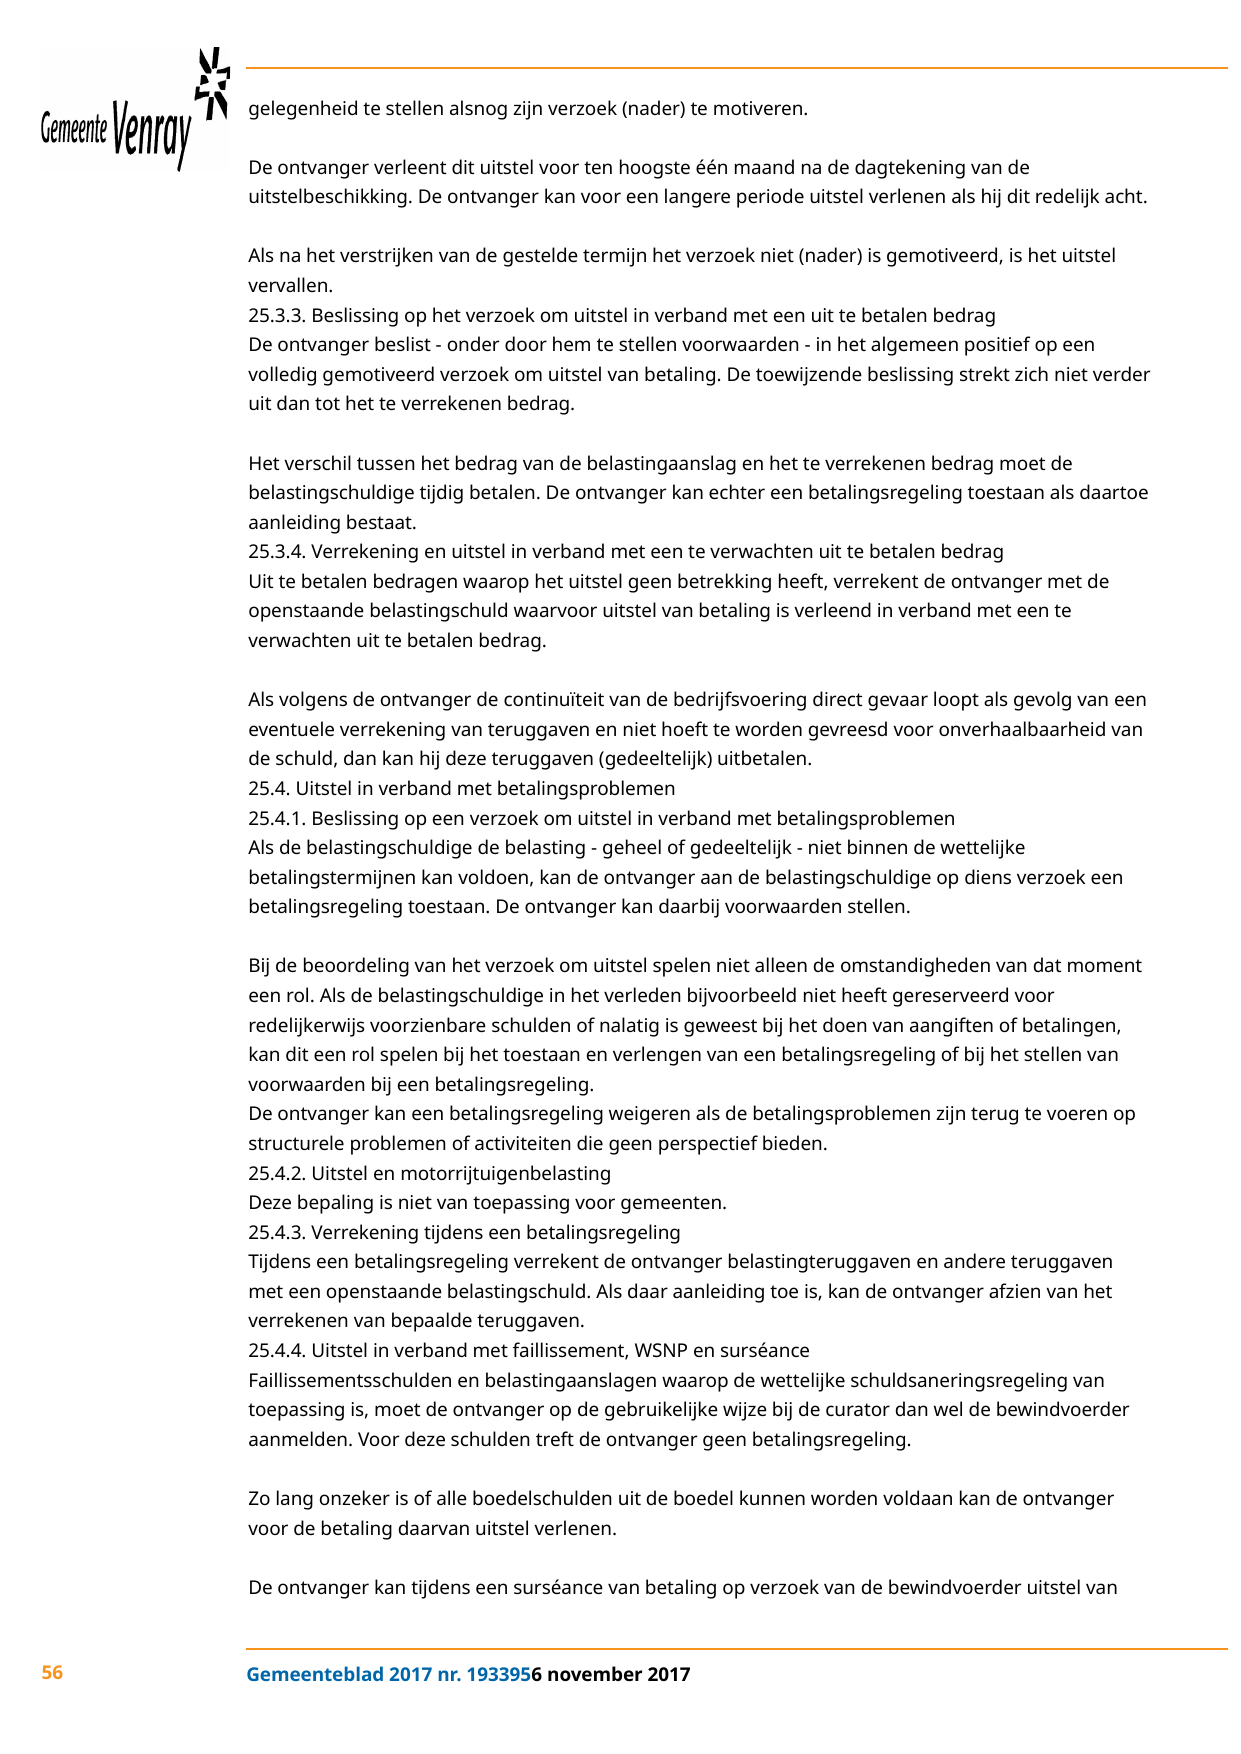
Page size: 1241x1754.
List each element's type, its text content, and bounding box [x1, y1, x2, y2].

text Zo lang onzeker is of alle boedelschulden uit de boedel kunnen worden voldaan kan de ontvanger voor de betaling daarvan uitstel verlenen. [248, 1485, 1152, 1541]
text Uit te betalen bedragen waarop het uitstel geen betrekking heeft, verrekent de ontvanger met de openstaande belastingschuld waarvoor uitstel van betaling is verleend in verband met een te verwachten uit te betalen bedrag. [248, 568, 1152, 653]
text De ontvanger kan een betalingsregeling weigeren als de betalingsproblemen zijn terug te voeren op structurele problemen of activiteiten die geen perspectief bieden. [248, 1101, 1152, 1156]
text 25.4.3. Verrekening tijdens een betalingsregeling [248, 1219, 1152, 1245]
text Het verschil tussen het bedrag van de belastingaanslag en het te verrekenen bedrag moet de belastingschuldige tijdig betalen. De ontvanger kan echter een betalingsregeling toestaan als daartoe aanleiding bestaat. [248, 450, 1152, 535]
text 25.4.2. Uitstel en motorrijtuigenbelasting [248, 1160, 1152, 1186]
text 25.3.4. Verrekening en uitstel in verband met een te verwachten uit te betalen bedrag [248, 538, 1152, 564]
text 25.4.4. Uitstel in verband met faillissement, WSNP en surséance [248, 1337, 1152, 1363]
text Als de belastingschuldige de belasting - geheel of gedeeltelijk - niet binnen de wettelijke betalingstermijnen kan voldoen, kan de ontvanger aan de belastingschuldige op diens verzoek een betalingsregeling toestaan. De ontvanger kan daarbij voorwaarden stellen. [248, 834, 1152, 919]
text De ontvanger kan tijdens een surséance van betaling op verzoek van de bewindvoerder uitstel van [248, 1574, 1152, 1600]
text Tijdens een betalingsregeling verrekent de ontvanger belastingteruggaven en andere teruggaven met een openstaande belastingschuld. Als daar aanleiding toe is, kan de ontvanger afzien van het verrekenen van bepaalde teruggaven. [248, 1248, 1152, 1333]
picture [41, 47, 231, 172]
text De ontvanger beslist - onder door hem te stellen voorwaarden - in het algemeen positief op een volledig gemotiveerd verzoek om uitstel van betaling. De toewijzende beslissing strekt zich niet verder uit dan tot het te verrekenen bedrag. [248, 331, 1152, 416]
text 25.3.3. Beslissing op het verzoek om uitstel in verband met een uit te betalen bedrag [248, 302, 1152, 328]
text De ontvanger verleent dit uitstel voor ten hoogste één maand na de dagtekening van de uitstelbeschikking. De ontvanger kan voor een langere periode uitstel verlenen als hij dit redelijk acht. [248, 154, 1152, 209]
text Deze bepaling is niet van toepassing voor gemeenten. [248, 1189, 1152, 1215]
text 25.4. Uitstel in verband met betalingsproblemen [248, 775, 1152, 801]
text Bij de beoordeling van het verzoek om uitstel spelen niet alleen de omstandigheden van dat moment een rol. Als de belastingschuldige in het verleden bijvoorbeeld niet heeft gereserveerd voor redelijkerwijs voorzienbare schulden of nalatig is geweest bij het doen van aangiften of betalingen, kan dit een rol spelen bij het toestaan en verlengen van een betalingsregeling of bij het stellen van voorwaarden bij een betalingsregeling. [248, 953, 1152, 1097]
text Als volgens de ontvanger de continuïteit van de bedrijfsvoering direct gevaar loopt als gevolg van een eventuele verrekening van teruggaven en niet hoeft te worden gevreesd voor onverhaalbaarheid van de schuld, dan kan hij deze teruggaven (gedeeltelijk) uitbetalen. [248, 686, 1152, 771]
text gelegenheid te stellen alsnog zijn verzoek (nader) te motiveren. [248, 95, 1152, 121]
text Faillissementsschulden en belastingaanslagen waarop de wettelijke schuldsaneringsregeling van toepassing is, moet de ontvanger op de gebruikelijke wijze bij de curator dan wel de bewindvoerder aanmelden. Voor deze schulden treft de ontvanger geen betalingsregeling. [248, 1367, 1152, 1452]
text Als na het verstrijken van de gestelde termijn het verzoek niet (nader) is gemotiveerd, is het uitstel vervallen. [248, 243, 1152, 298]
text 25.4.1. Beslissing op een verzoek om uitstel in verband met betalingsproblemen [248, 805, 1152, 831]
